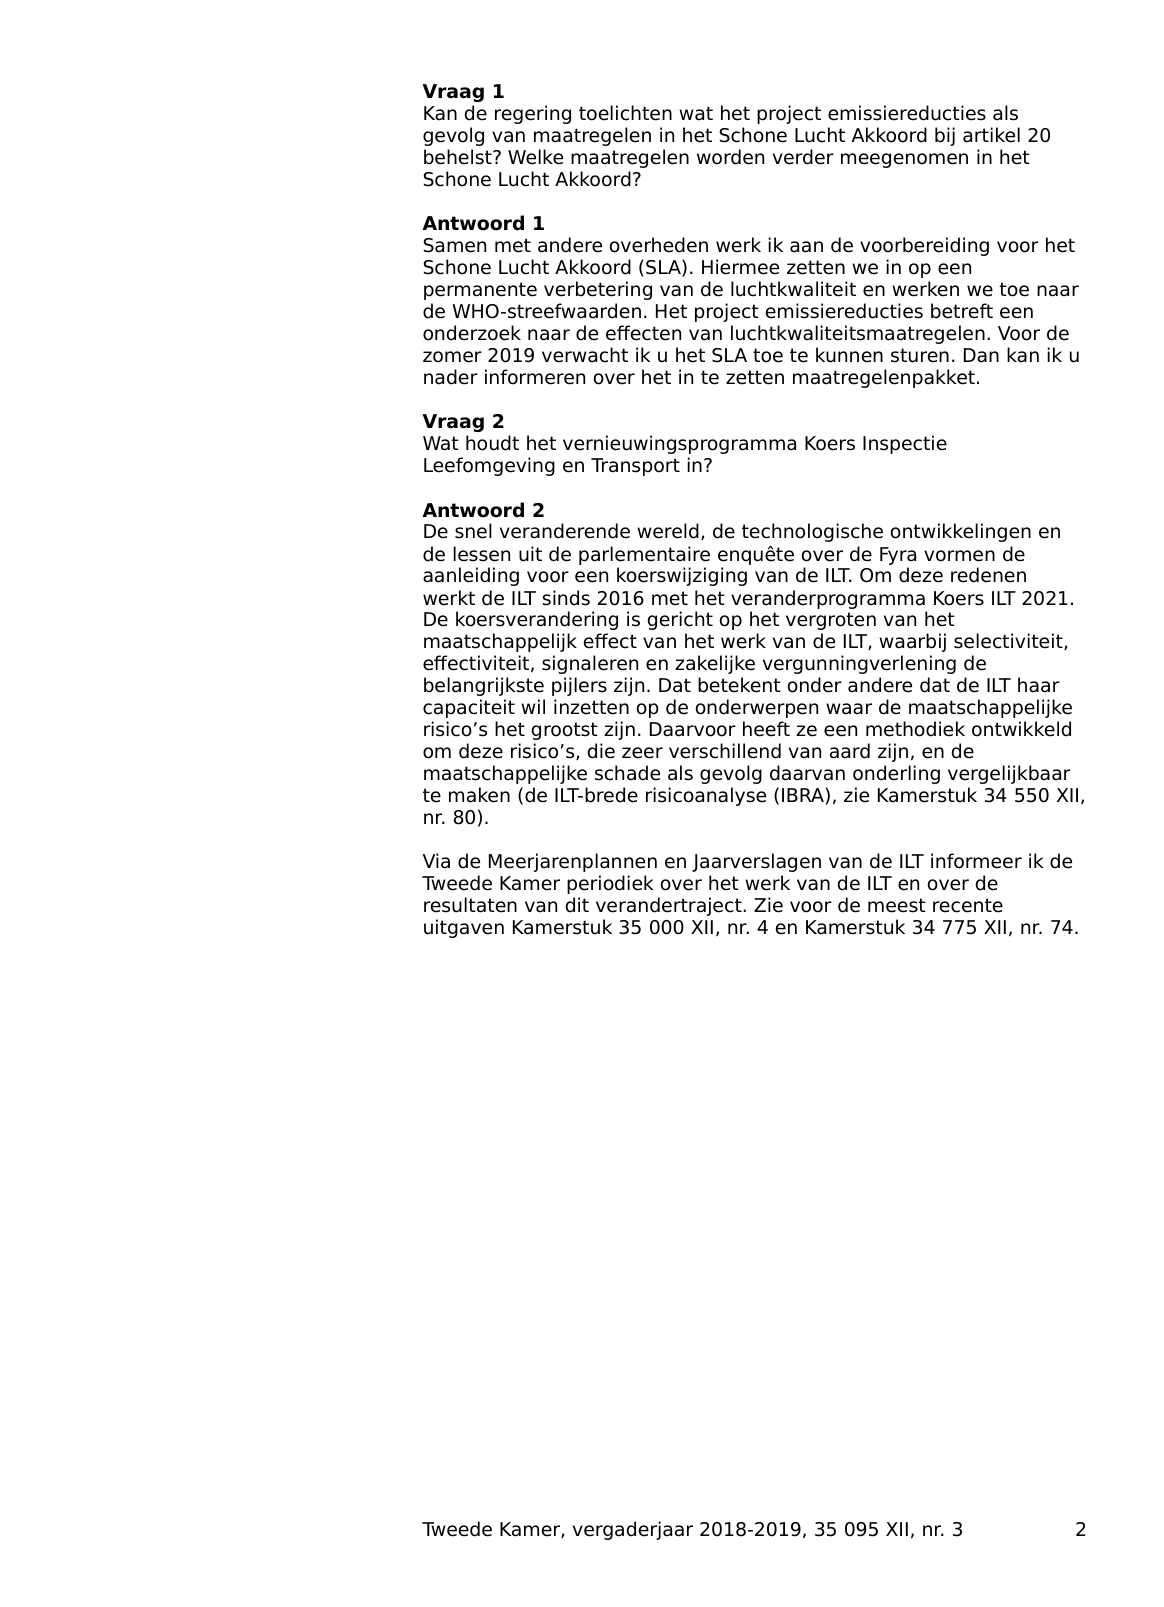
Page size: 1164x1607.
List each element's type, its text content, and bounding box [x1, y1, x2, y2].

text De snel veranderende wereld, de technologische ontwikkelingen en de lessen uit de parlementaire enquête over de Fyra vormen de aanleiding voor een koerswijziging van de ILT. Om deze redenen werkt de ILT sinds 2016 met het veranderprogramma Koers ILT 2021. De koersverandering is gericht op het vergroten van het maatschappelijk effect van het werk van de ILT, waarbij selectiviteit, effectiviteit, signaleren en zakelijke vergunningverlening de belangrijkste pijlers zijn. Dat betekent onder andere dat de ILT haar capaciteit wil inzetten op de onderwerpen waar de maatschappelijke risico’s het grootst zijn. Daarvoor heeft ze een methodiek ontwikkeld om deze risico’s, die zeer verschillend van aard zijn, en de maatschappelijke schade als gevolg daarvan onderling vergelijkbaar te maken (de ILT-brede risicoanalyse (IBRA), zie Kamerstuk 34 550 XII, nr. 80). [422, 521, 1087, 829]
text Samen met andere overheden werk ik aan de voorbereiding voor het Schone Lucht Akkoord (SLA). Hiermee zetten we in op een permanente verbetering van de luchtkwaliteit en werken we toe naar de WHO-streefwaarden. Het project emissiereducties betreft een onderzoek naar de effecten van luchtkwaliteitsmaatregelen. Voor de zomer 2019 verwacht ik u het SLA toe te kunnen sturen. Dan kan ik u nader informeren over het in te zetten maatregelenpakket. [422, 235, 1087, 389]
text Kan de regering toelichten wat het project emissiereducties als gevolg van maatregelen in het Schone Lucht Akkoord bij artikel 20 behelst? Welke maatregelen worden verder meegenomen in het Schone Lucht Akkoord? [422, 103, 1087, 191]
text Wat houdt het vernieuwingsprogramma Koers Inspectie Leefomgeving en Transport in? [422, 433, 1087, 477]
text Antwoord 1 [422, 213, 1087, 235]
text Vraag 1 [422, 81, 1087, 103]
text Vraag 2 [422, 411, 1087, 433]
text Via de Meerjarenplannen en Jaarverslagen van de ILT informeer ik de Tweede Kamer periodiek over het werk van de ILT en over de resultaten van dit verandertraject. Zie voor de meest recente uitgaven Kamerstuk 35 000 XII, nr. 4 en Kamerstuk 34 775 XII, nr. 74. [422, 851, 1087, 939]
text Antwoord 2 [422, 499, 1087, 521]
